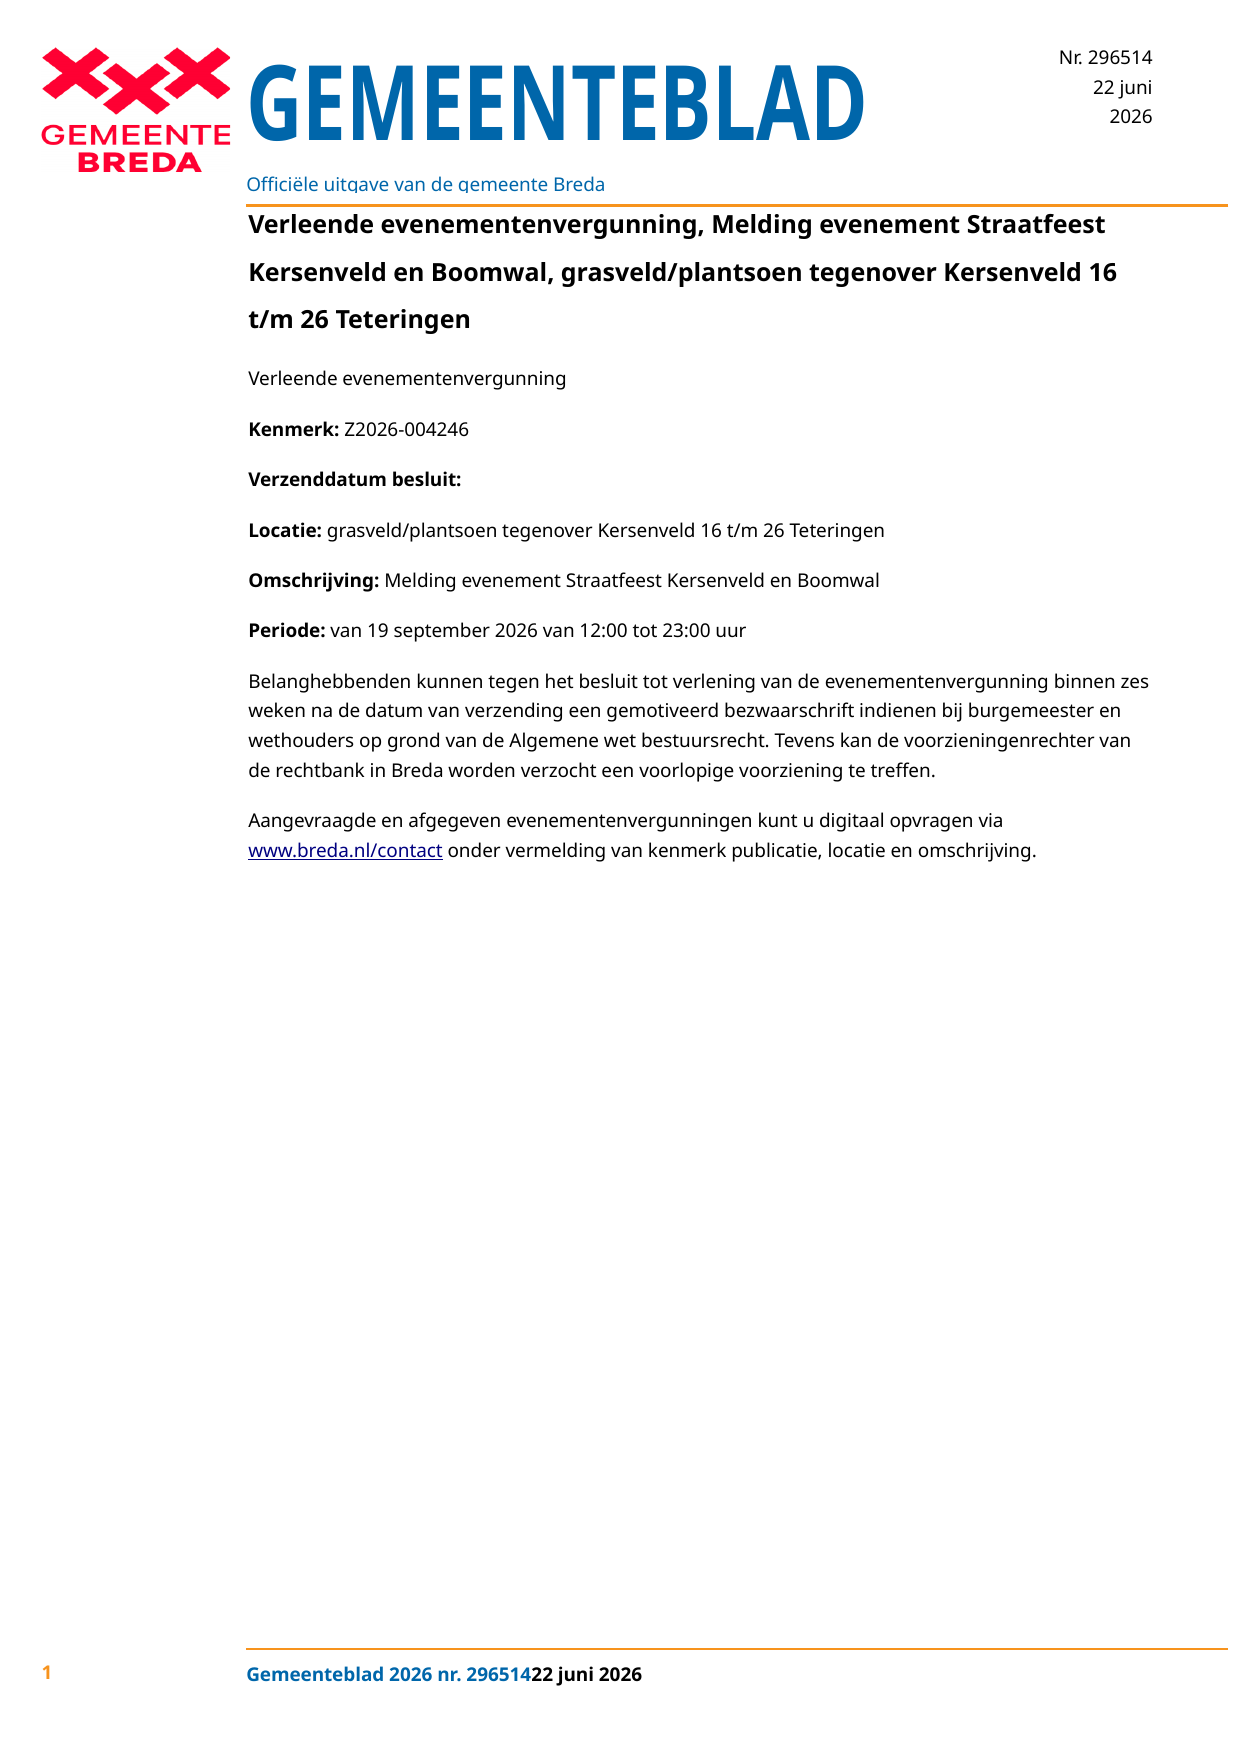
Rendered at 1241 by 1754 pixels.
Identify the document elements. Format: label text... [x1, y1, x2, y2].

picture [41, 47, 231, 172]
text Belanghebbenden kunnen tegen het besluit tot verlening van de evenementenvergunning binnen zes weken na de datum van verzending een gemotiveerd bezwaarschrift indienen bij burgemeester en wethouders op grond van de Algemene wet bestuursrecht. Tevens kan de voorzieningenrechter van de rechtbank in Breda worden verzocht een voorlopige voorziening te treffen. [248, 668, 1152, 782]
text Verleende evenementenvergunning, Melding evenement Straatfeest Kersenveld en Boomwal, grasveld/plantsoen tegenover Kersenveld 16 t/m 26 Teteringen [248, 207, 1152, 336]
text Kenmerk: Z2026-004246 [248, 416, 1152, 442]
text Periode: van 19 september 2026 van 12:00 tot 23:00 uur [248, 618, 1152, 643]
text Verleende evenementenvergunning [248, 366, 1152, 391]
text Locatie: grasveld/plantsoen tegenover Kersenveld 16 t/m 26 Teteringen [248, 517, 1152, 542]
text Aangevraagde en afgegeven evenementenvergunningen kunt u digitaal opvragen via www.breda.nl/contact onder vermelding van kenmerk publicatie, locatie en omschrijving. [248, 807, 1152, 862]
text Verzenddatum besluit: [248, 466, 1152, 492]
text Omschrijving: Melding evenement Straatfeest Kersenveld en Boomwal [248, 567, 1152, 593]
